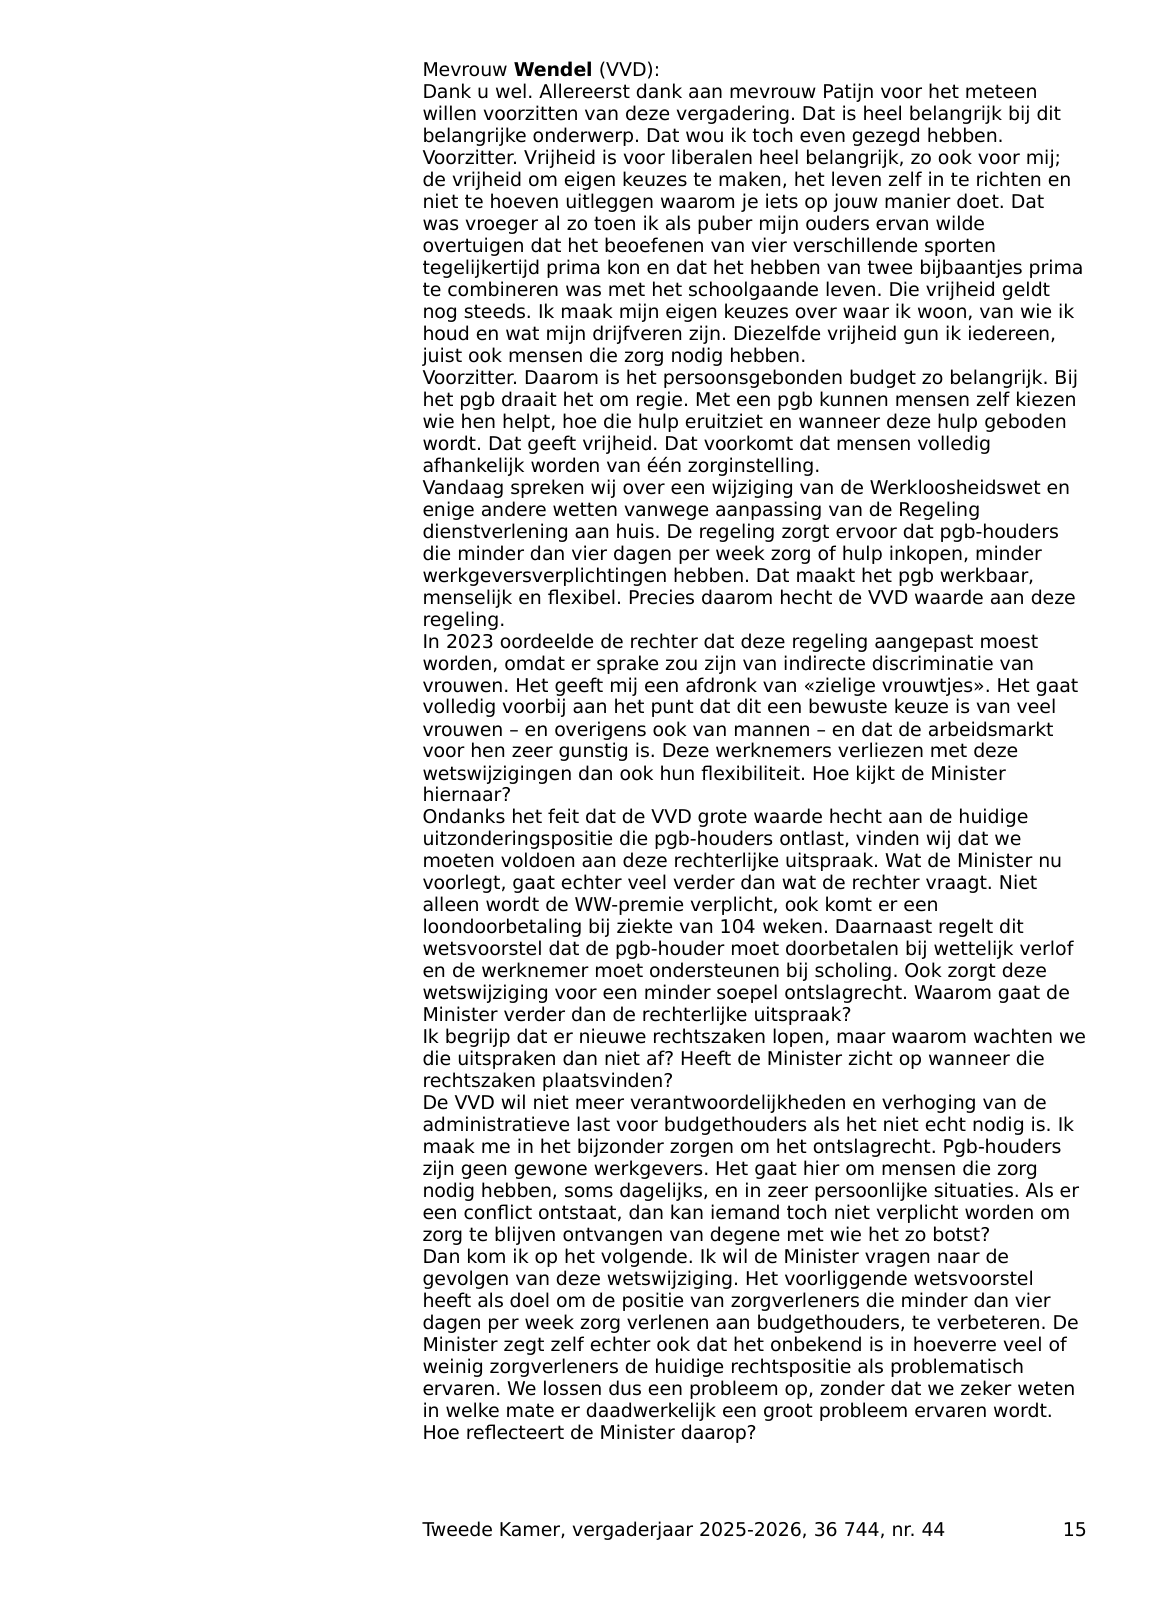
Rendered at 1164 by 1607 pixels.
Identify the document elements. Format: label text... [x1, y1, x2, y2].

text Ondanks het feit dat de VVD grote waarde hecht aan de huidige uitzonderingspositie die pgb-houders ontlast, vinden wij dat we moeten voldoen aan deze rechterlijke uitspraak. Wat de Minister nu voorlegt, gaat echter veel verder dan wat de rechter vraagt. Niet alleen wordt de WW-premie verplicht, ook komt er een loondoorbetaling bij ziekte van 104 weken. Daarnaast regelt dit wetsvoorstel dat de pgb-houder moet doorbetalen bij wettelijk verlof en de werknemer moet ondersteunen bij scholing. Ook zorgt deze wetswijziging voor een minder soepel ontslagrecht. Waarom gaat de Minister verder dan de rechterlijke uitspraak? [422, 806, 1087, 1026]
text Ik begrijp dat er nieuwe rechtszaken lopen, maar waarom wachten we die uitspraken dan niet af? Heeft de Minister zicht op wanneer die rechtszaken plaatsvinden? [422, 1026, 1087, 1092]
text In 2023 oordeelde de rechter dat deze regeling aangepast moest worden, omdat er sprake zou zijn van indirecte discriminatie van vrouwen. Het geeft mij een afdronk van «zielige vrouwtjes». Het gaat volledig voorbij aan het punt dat dit een bewuste keuze is van veel vrouwen – en overigens ook van mannen – en dat de arbeidsmarkt voor hen zeer gunstig is. Deze werknemers verliezen met deze wetswijzigingen dan ook hun flexibiliteit. Hoe kijkt de Minister hiernaar? [422, 631, 1087, 806]
text De VVD wil niet meer verantwoordelijkheden en verhoging van de administratieve last voor budgethouders als het niet echt nodig is. Ik maak me in het bijzonder zorgen om het ontslagrecht. Pgb-houders zijn geen gewone werkgevers. Het gaat hier om mensen die zorg nodig hebben, soms dagelijks, en in zeer persoonlijke situaties. Als er een conflict ontstaat, dan kan iemand toch niet verplicht worden om zorg te blijven ontvangen van degene met wie het zo botst? [422, 1092, 1087, 1246]
text Voorzitter. Daarom is het persoonsgebonden budget zo belangrijk. Bij het pgb draait het om regie. Met een pgb kunnen mensen zelf kiezen wie hen helpt, hoe die hulp eruitziet en wanneer deze hulp geboden wordt. Dat geeft vrijheid. Dat voorkomt dat mensen volledig afhankelijk worden van één zorginstelling. [422, 367, 1087, 477]
text Dan kom ik op het volgende. Ik wil de Minister vragen naar de gevolgen van deze wetswijziging. Het voorliggende wetsvoorstel heeft als doel om de positie van zorgverleners die minder dan vier dagen per week zorg verlenen aan budgethouders, te verbeteren. De Minister zegt zelf echter ook dat het onbekend is in hoeverre veel of weinig zorgverleners de huidige rechtspositie als problematisch ervaren. We lossen dus een probleem op, zonder dat we zeker weten in welke mate er daadwerkelijk een groot probleem ervaren wordt. Hoe reflecteert de Minister daarop? [422, 1246, 1087, 1444]
text Mevrouw Wendel (VVD): [422, 59, 1087, 81]
text Vandaag spreken wij over een wijziging van de Werkloosheidswet en enige andere wetten vanwege aanpassing van de Regeling dienstverlening aan huis. De regeling zorgt ervoor dat pgb-houders die minder dan vier dagen per week zorg of hulp inkopen, minder werkgeversverplichtingen hebben. Dat maakt het pgb werkbaar, menselijk en flexibel. Precies daarom hecht de VVD waarde aan deze regeling. [422, 477, 1087, 631]
text Dank u wel. Allereerst dank aan mevrouw Patijn voor het meteen willen voorzitten van deze vergadering. Dat is heel belangrijk bij dit belangrijke onderwerp. Dat wou ik toch even gezegd hebben. [422, 81, 1087, 147]
text Voorzitter. Vrijheid is voor liberalen heel belangrijk, zo ook voor mij; de vrijheid om eigen keuzes te maken, het leven zelf in te richten en niet te hoeven uitleggen waarom je iets op jouw manier doet. Dat was vroeger al zo toen ik als puber mijn ouders ervan wilde overtuigen dat het beoefenen van vier verschillende sporten tegelijkertijd prima kon en dat het hebben van twee bijbaantjes prima te combineren was met het schoolgaande leven. Die vrijheid geldt nog steeds. Ik maak mijn eigen keuzes over waar ik woon, van wie ik houd en wat mijn drijfveren zijn. Diezelfde vrijheid gun ik iedereen, juist ook mensen die zorg nodig hebben. [422, 147, 1087, 367]
